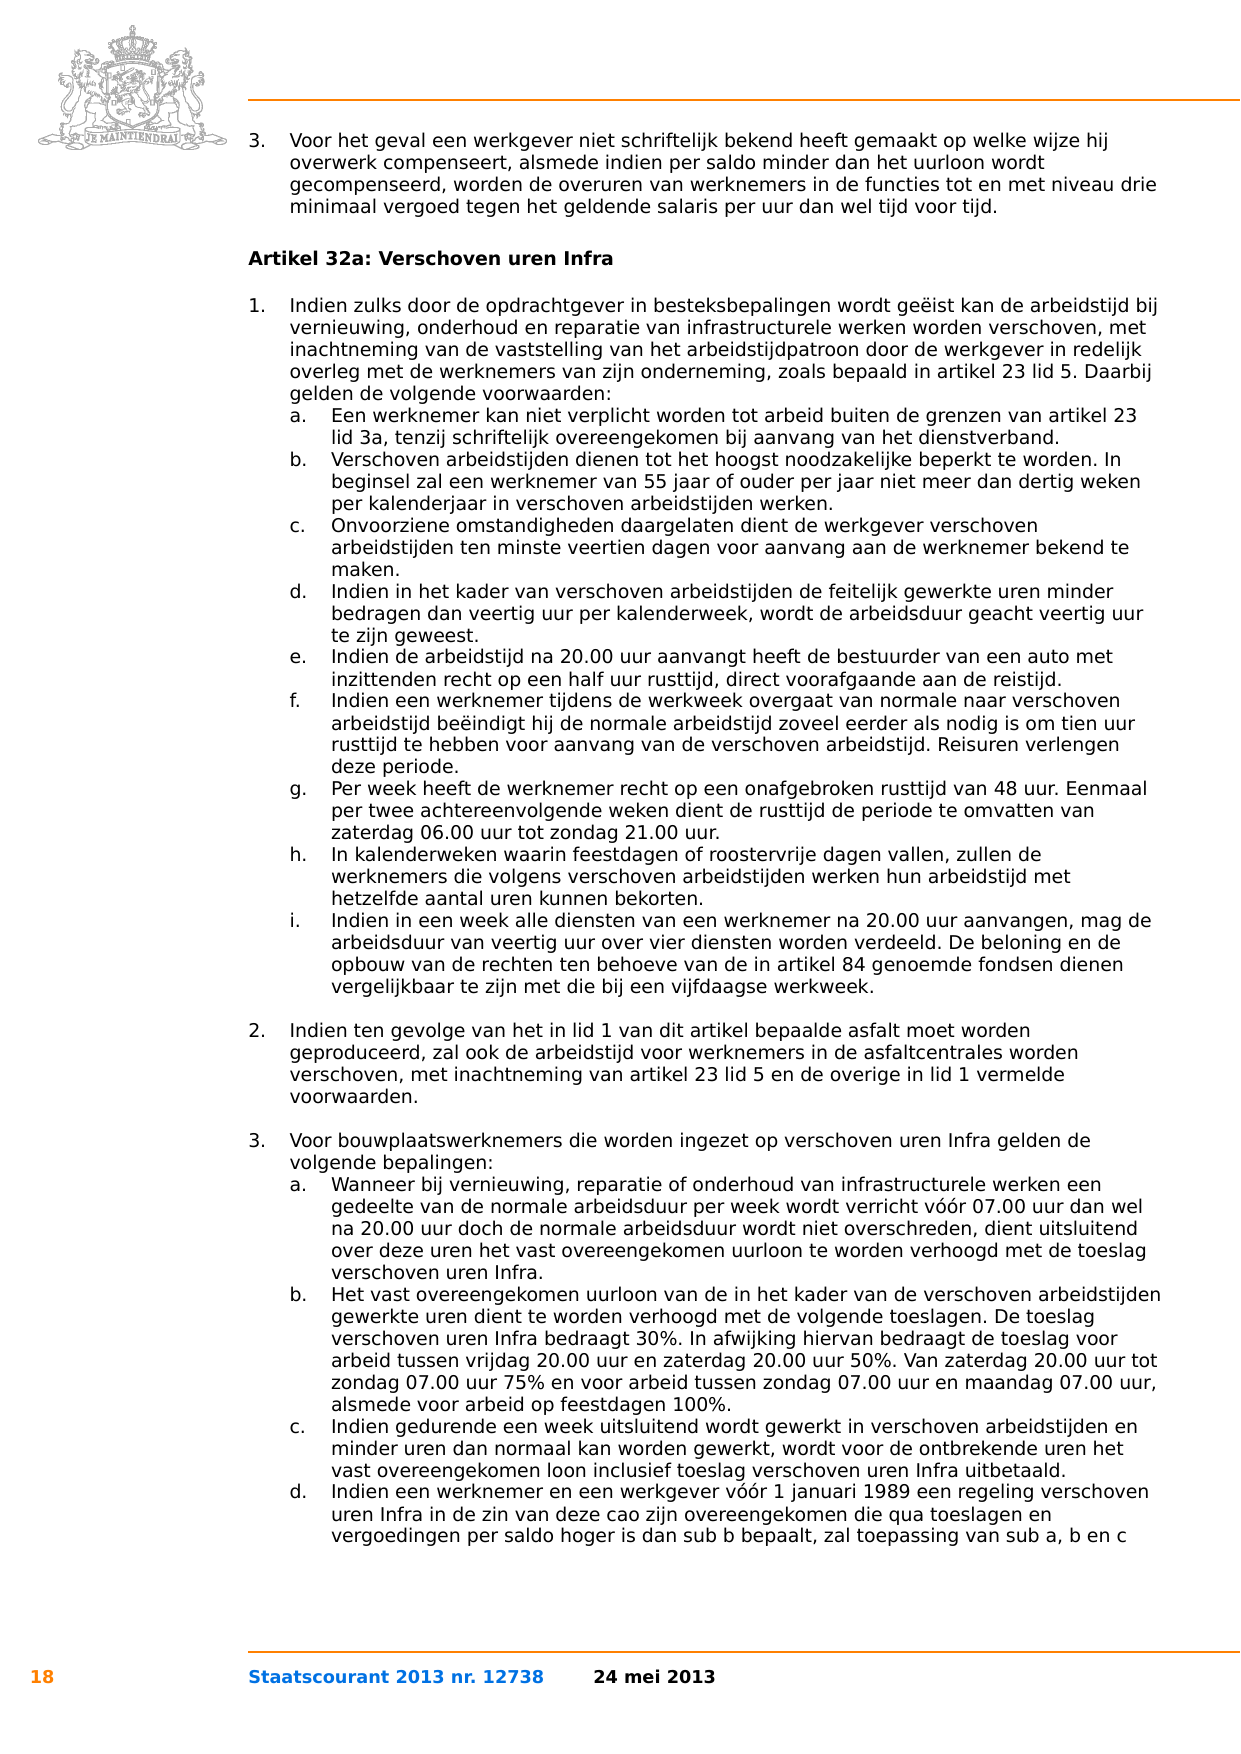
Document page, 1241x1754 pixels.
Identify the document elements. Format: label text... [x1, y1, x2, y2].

text b. Verschoven arbeidstijden dienen tot het hoogst noodzakelijke beperkt te worden. In beginsel zal een werknemer van 55 jaar of ouder per jaar niet meer dan dertig weken per kalenderjaar in verschoven arbeidstijden werken. [289, 449, 1163, 514]
text i. Indien in een week alle diensten van een werknemer na 20.00 uur aanvangen, mag de arbeidsduur van veertig uur over vier diensten worden verdeeld. De beloning en de opbouw van de rechten ten behoeve van de in artikel 84 genoemde fondsen dienen vergelijkbaar te zijn met die bij een vijfdaagse werkweek. [289, 910, 1163, 998]
subtitle Artikel 32a: Verschoven uren Infra [248, 248, 1163, 270]
text c. Indien gedurende een week uitsluitend wordt gewerkt in verschoven arbeidstijden en minder uren dan normaal kan worden gewerkt, wordt voor de ontbrekende uren het vast overeengekomen loon inclusief toeslag verschoven uren Infra uitbetaald. [289, 1416, 1163, 1481]
text c. Onvoorziene omstandigheden daargelaten dient de werkgever verschoven arbeidstijden ten minste veertien dagen voor aanvang aan de werknemer bekend te maken. [289, 514, 1163, 581]
picture [38, 25, 227, 150]
text b. Het vast overeengekomen uurloon van de in het kader van de verschoven arbeidstijden gewerkte uren dient te worden verhoogd met de volgende toeslagen. De toeslag verschoven uren Infra bedraagt 30%. In afwijking hiervan bedraagt de toeslag voor arbeid tussen vrijdag 20.00 uur en zaterdag 20.00 uur 50%. Van zaterdag 20.00 uur tot zondag 07.00 uur 75% en voor arbeid tussen zondag 07.00 uur en maandag 07.00 uur, alsmede voor arbeid op feestdagen 100%. [289, 1284, 1163, 1416]
text 3. Voor bouwplaatswerknemers die worden ingezet op verschoven uren Infra gelden de volgende bepalingen: [248, 1130, 1163, 1174]
text h. In kalenderweken waarin feestdagen of roostervrije dagen vallen, zullen de werknemers die volgens verschoven arbeidstijden werken hun arbeidstijd met hetzelfde aantal uren kunnen bekorten. [289, 844, 1163, 910]
text f. Indien een werknemer tijdens de werkweek overgaat van normale naar verschoven arbeidstijd beëindigt hij de normale arbeidstijd zoveel eerder als nodig is om tien uur rusttijd te hebben voor aanvang van de verschoven arbeidstijd. Reisuren verlengen deze periode. [289, 690, 1163, 778]
text a. Wanneer bij vernieuwing, reparatie of onderhoud van infrastructurele werken een gedeelte van de normale arbeidsduur per week wordt verricht vóór 07.00 uur dan wel na 20.00 uur doch de normale arbeidsduur wordt niet overschreden, dient uitsluitend over deze uren het vast overeengekomen uurloon te worden verhoogd met de toeslag verschoven uren Infra. [289, 1174, 1163, 1284]
text e. Indien de arbeidstijd na 20.00 uur aanvangt heeft de bestuurder van een auto met inzittenden recht op een half uur rusttijd, direct voorafgaande aan de reistijd. [289, 646, 1163, 690]
text a. Een werknemer kan niet verplicht worden tot arbeid buiten de grenzen van artikel 23 lid 3a, tenzij schriftelijk overeengekomen bij aanvang van het dienstverband. [289, 405, 1163, 449]
text 1. Indien zulks door de opdrachtgever in besteksbepalingen wordt geëist kan de arbeidstijd bij vernieuwing, onderhoud en reparatie van infrastructurele werken worden verschoven, met inachtneming van de vaststelling van het arbeidstijdpatroon door de werkgever in redelijk overleg met de werknemers van zijn onderneming, zoals bepaald in artikel 23 lid 5. Daarbij gelden de volgende voorwaarden: [248, 295, 1163, 405]
text g. Per week heeft de werknemer recht op een onafgebroken rusttijd van 48 uur. Eenmaal per twee achtereenvolgende weken dient de rusttijd de periode te omvatten van zaterdag 06.00 uur tot zondag 21.00 uur. [289, 778, 1163, 844]
text d. Indien in het kader van verschoven arbeidstijden de feitelijk gewerkte uren minder bedragen dan veertig uur per kalenderweek, wordt de arbeidsduur geacht veertig uur te zijn geweest. [289, 581, 1163, 646]
text 3. Voor het geval een werkgever niet schriftelijk bekend heeft gemaakt op welke wijze hij overwerk compenseert, alsmede indien per saldo minder dan het uurloon wordt gecompenseerd, worden de overuren van werknemers in de functies tot en met niveau drie minimaal vergoed tegen het geldende salaris per uur dan wel tijd voor tijd. [248, 130, 1163, 218]
text d. Indien een werknemer en een werkgever vóór 1 januari 1989 een regeling verschoven uren Infra in de zin van deze cao zijn overeengekomen die qua toeslagen en vergoedingen per saldo hoger is dan sub b bepaalt, zal toepassing van sub a, b en c [289, 1481, 1163, 1547]
text 2. Indien ten gevolge van het in lid 1 van dit artikel bepaalde asfalt moet worden geproduceerd, zal ook de arbeidstijd voor werknemers in de asfaltcentrales worden verschoven, met inachtneming van artikel 23 lid 5 en de overige in lid 1 vermelde voorwaarden. [248, 1020, 1163, 1108]
